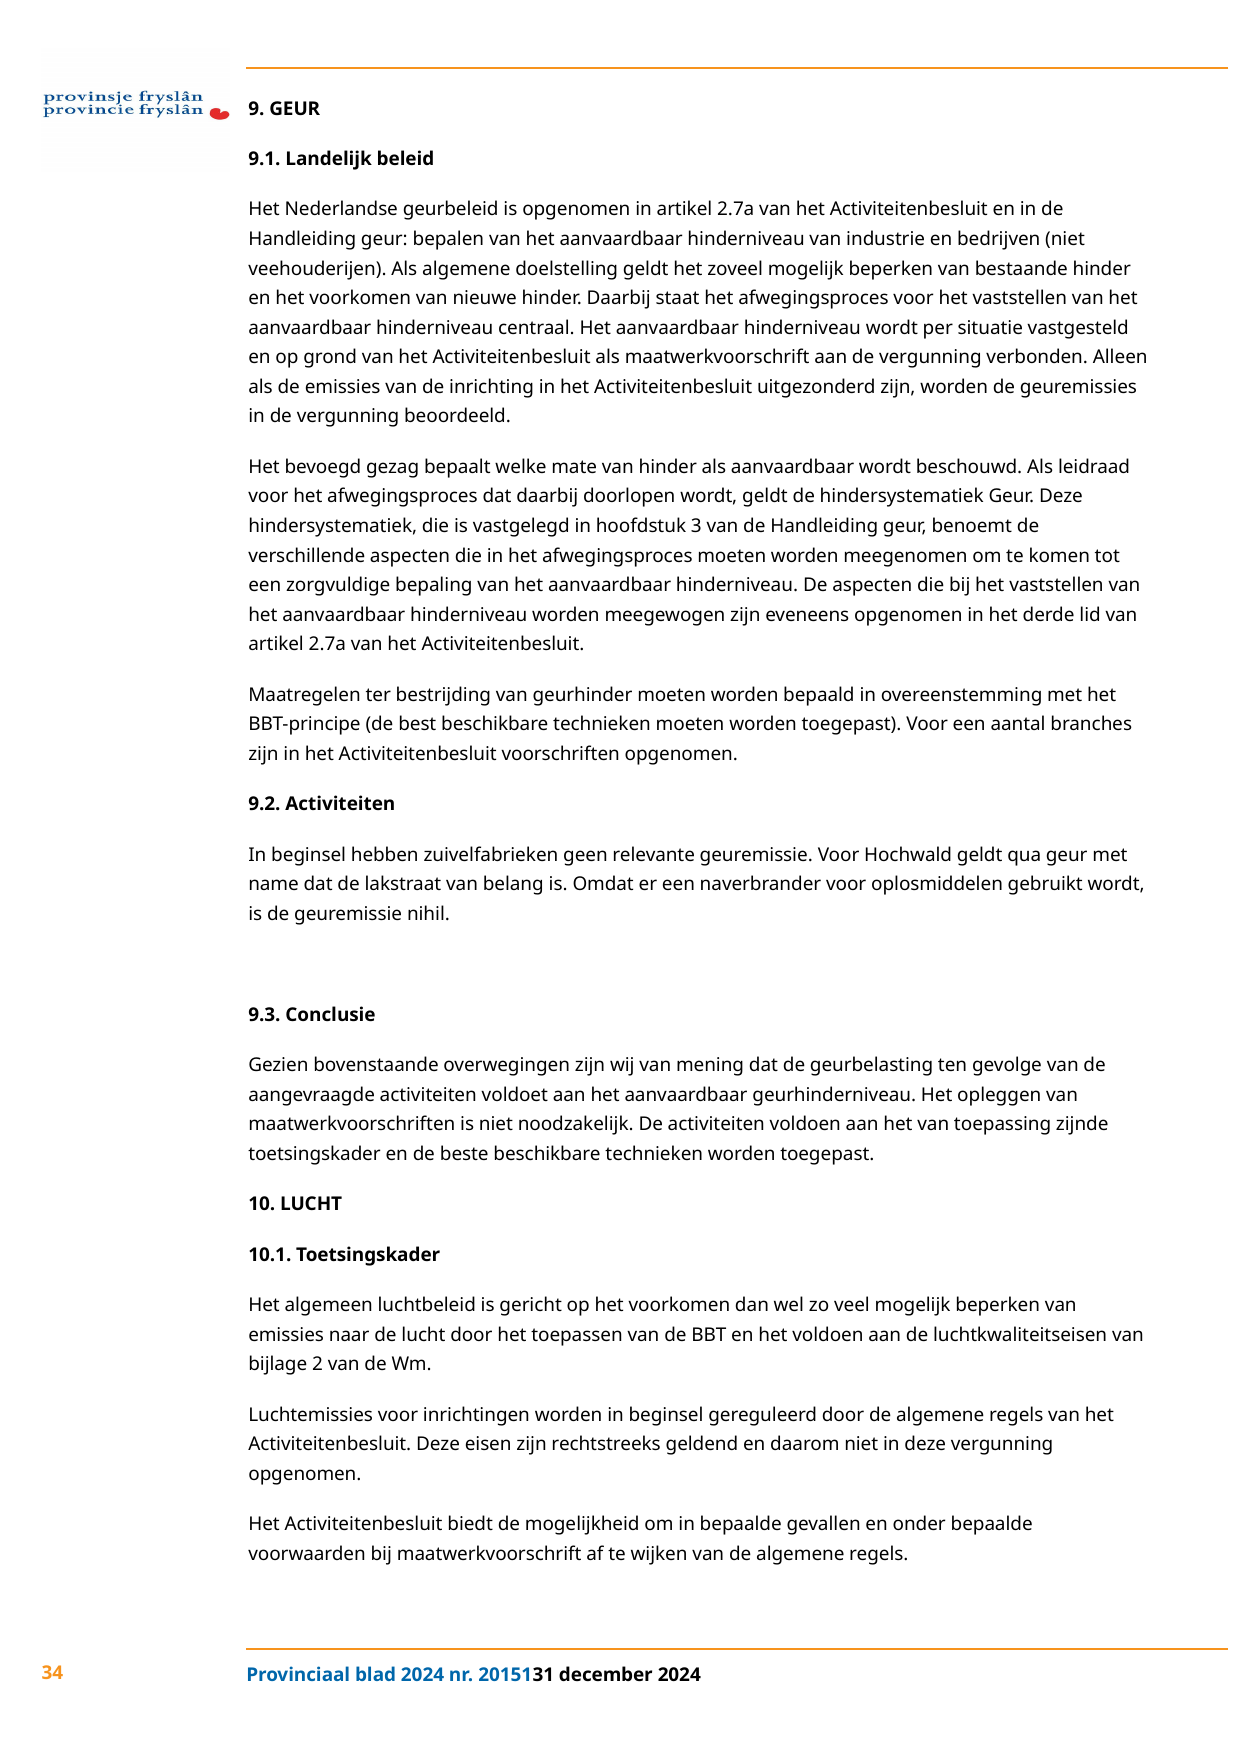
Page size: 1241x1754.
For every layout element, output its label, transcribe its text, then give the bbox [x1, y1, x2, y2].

text Gezien bovenstaande overwegingen zijn wij van mening dat de geurbelasting ten gevolge van de aangevraagde activiteiten voldoet aan het aanvaardbaar geurhinderniveau. Het opleggen van maatwerkvoorschriften is niet noodzakelijk. De activiteiten voldoen aan het van toepassing zijnde toetsingskader en de beste beschikbare technieken worden toegepast. [248, 1051, 1152, 1166]
text 10. LUCHT [248, 1191, 1152, 1216]
text 9. GEUR [248, 95, 1152, 121]
text 9.1. Landelijk beleid [248, 145, 1152, 171]
text Het algemeen luchtbeleid is gericht op het voorkomen dan wel zo veel mogelijk beperken van emissies naar de lucht door het toepassen van de BBT en het voldoen aan de luchtkwaliteitseisen van bijlage 2 van de Wm. [248, 1291, 1152, 1376]
text Het Nederlandse geurbeleid is opgenomen in artikel 2.7a van het Activiteitenbesluit en in de Handleiding geur: bepalen van het aanvaardbaar hinderniveau van industrie en bedrijven (niet veehouderijen). Als algemene doelstelling geldt het zoveel mogelijk beperken van bestaande hinder en het voorkomen van nieuwe hinder. Daarbij staat het afwegingsproces voor het vaststellen van het aanvaardbaar hinderniveau centraal. Het aanvaardbaar hinderniveau wordt per situatie vastgesteld en op grond van het Activiteitenbesluit als maatwerkvoorschrift aan de vergunning verbonden. Alleen als de emissies van de inrichting in het Activiteitenbesluit uitgezonderd zijn, worden de geuremissies in de vergunning beoordeeld. [248, 196, 1152, 428]
text 9.3. Conclusie [248, 1001, 1152, 1027]
picture [41, 47, 231, 172]
text Het bevoegd gezag bepaalt welke mate van hinder als aanvaardbaar wordt beschouwd. Als leidraad voor het afwegingsproces dat daarbij doorlopen wordt, geldt de hindersystematiek Geur. Deze hindersystematiek, die is vastgelegd in hoofdstuk 3 van de Handleiding geur, benoemt de verschillende aspecten die in het afwegingsproces moeten worden meegenomen om te komen tot een zorgvuldige bepaling van het aanvaardbaar hinderniveau. De aspecten die bij het vaststellen van het aanvaardbaar hinderniveau worden meegewogen zijn eveneens opgenomen in het derde lid van artikel 2.7a van het Activiteitenbesluit. [248, 453, 1152, 656]
text 9.2. Activiteiten [248, 791, 1152, 816]
text Het Activiteitenbesluit biedt de mogelijkheid om in bepaalde gevallen en onder bepaalde voorwaarden bij maatwerkvoorschrift af te wijken van de algemene regels. [248, 1511, 1152, 1566]
text Luchtemissies voor inrichtingen worden in beginsel gereguleerd door de algemene regels van het Activiteitenbesluit. Deze eisen zijn rechtstreeks geldend en daarom niet in deze vergunning opgenomen. [248, 1401, 1152, 1486]
text 10.1. Toetsingskader [248, 1241, 1152, 1267]
text In beginsel hebben zuivelfabrieken geen relevante geuremissie. Voor Hochwald geldt qua geur met name dat de lakstraat van belang is. Omdat er een naverbrander voor oplosmiddelen gebruikt wordt, is de geuremissie nihil. [248, 841, 1152, 926]
text Maatregelen ter bestrijding van geurhinder moeten worden bepaald in overeenstemming met het BBT-principe (de best beschikbare technieken moeten worden toegepast). Voor een aantal branches zijn in het Activiteitenbesluit voorschriften opgenomen. [248, 681, 1152, 766]
